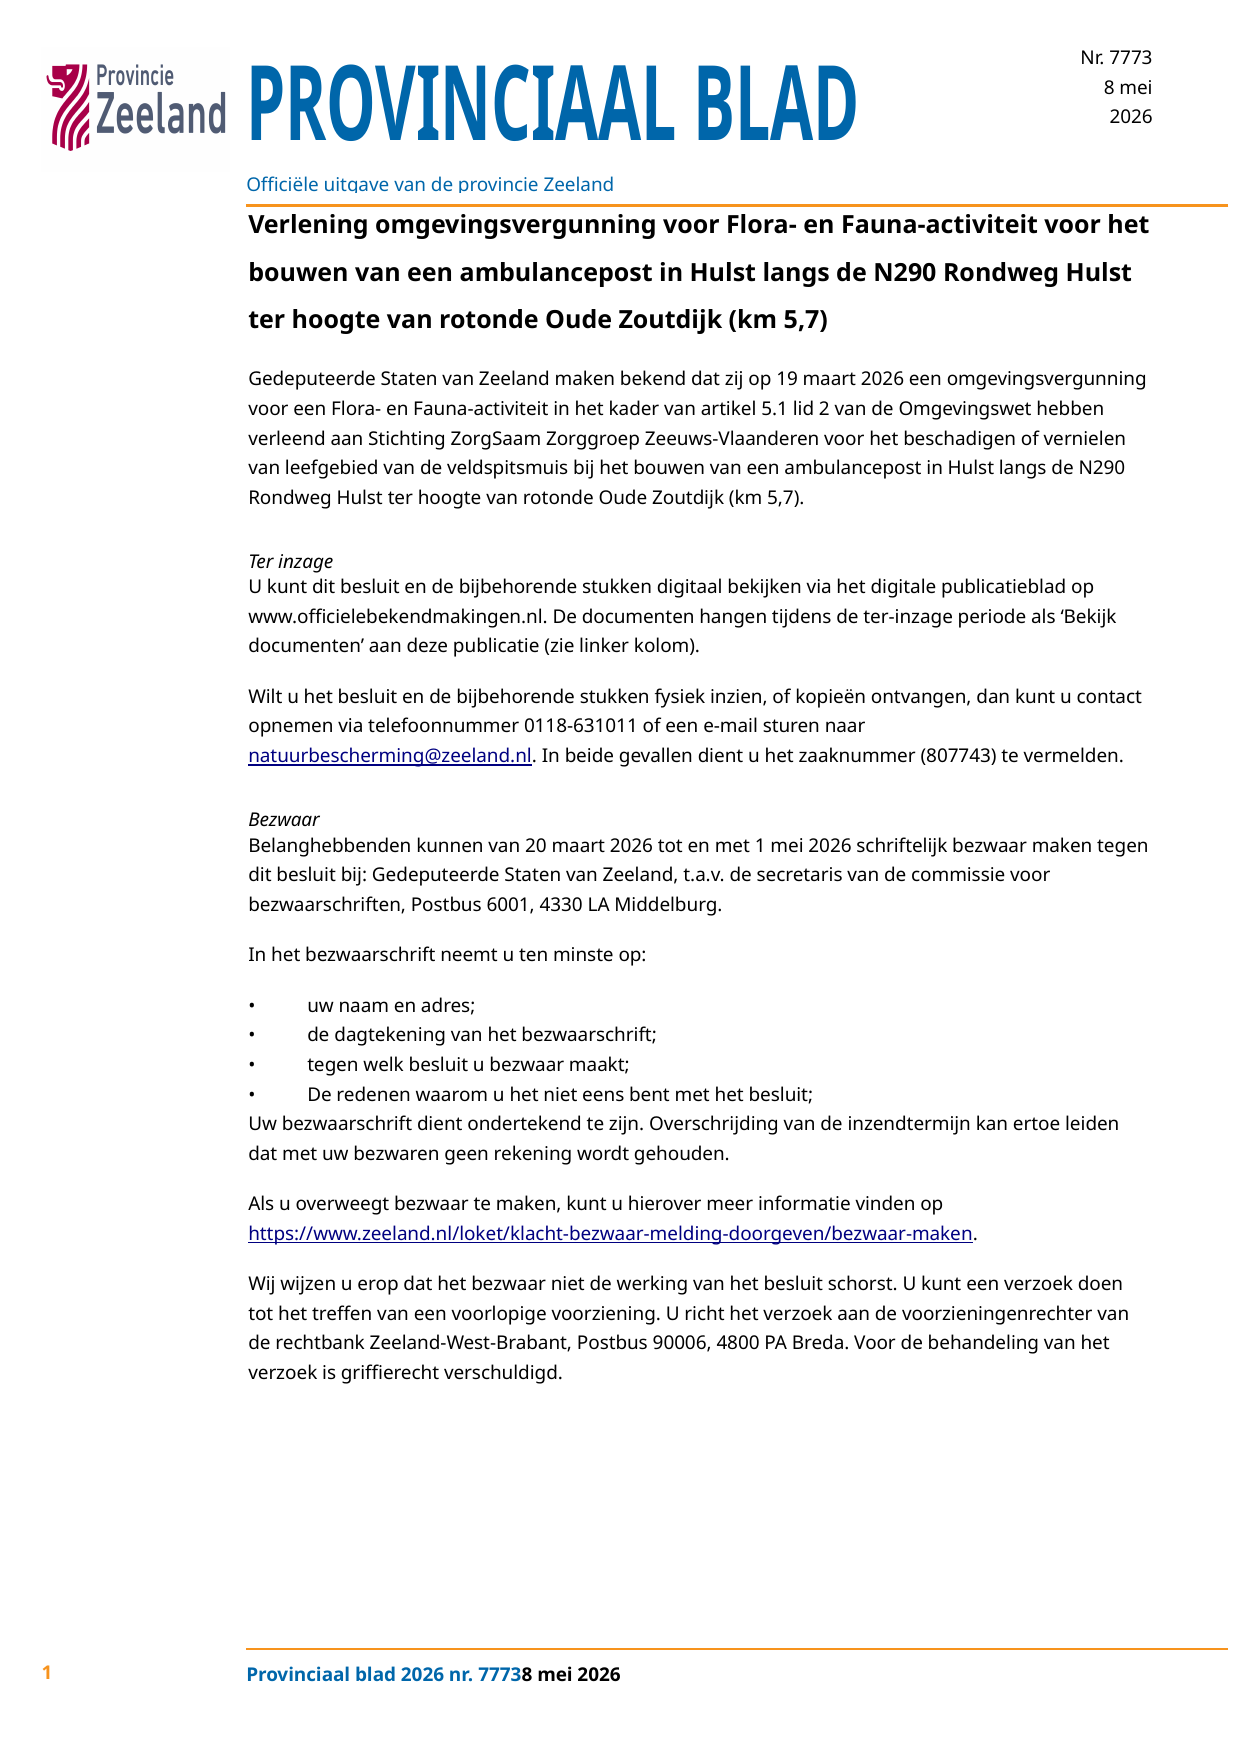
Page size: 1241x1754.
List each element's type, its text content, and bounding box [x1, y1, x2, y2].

list de dagtekening van het bezwaarschrift; [248, 1022, 1152, 1047]
list De redenen waarom u het niet eens bent met het besluit; [248, 1081, 1152, 1106]
list uw naam en adres; [248, 992, 1152, 1018]
text Uw bezwaarschrift dient ondertekend te zijn. Overschrijding van de inzendtermijn kan ertoe leiden dat met uw bezwaren geen rekening wordt gehouden. [248, 1110, 1152, 1166]
text Wij wijzen u erop dat het bezwaar niet de werking van het besluit schorst. U kunt een verzoek doen tot het treffen van een voorlopige voorziening. U richt het verzoek aan de voorzieningenrechter van de rechtbank Zeeland-West-Brabant, Postbus 90006, 4800 PA Breda. Voor de behandeling van het verzoek is griffierecht verschuldigd. [248, 1270, 1152, 1385]
list tegen welk besluit u bezwaar maakt; [248, 1051, 1152, 1077]
text Belanghebbenden kunnen van 20 maart 2026 tot en met 1 mei 2026 schriftelijk bezwaar maken tegen dit besluit bij: Gedeputeerde Staten van Zeeland, t.a.v. de secretaris van de commissie voor bezwaarschriften, Postbus 6001, 4330 LA Middelburg. [248, 832, 1152, 917]
text Ter inzage [248, 548, 1152, 573]
picture [41, 47, 231, 172]
text Bezwaar [248, 806, 1152, 832]
text Gedeputeerde Staten van Zeeland maken bekend dat zij op 19 maart 2026 een omgevingsvergunning voor een Flora- en Fauna-activiteit in het kader van artikel 5.1 lid 2 van de Omgevingswet hebben verleend aan Stichting ZorgSaam Zorggroep Zeeuws-Vlaanderen voor het beschadigen of vernielen van leefgebied van de veldspitsmuis bij het bouwen van een ambulancepost in Hulst langs de N290 Rondweg Hulst ter hoogte van rotonde Oude Zoutdijk (km 5,7). [248, 366, 1152, 509]
text U kunt dit besluit en de bijbehorende stukken digitaal bekijken via het digitale publicatieblad op www.officielebekendmakingen.nl. De documenten hangen tijdens de ter-inzage periode als ‘Bekijk documenten’ aan deze publicatie (zie linker kolom). [248, 573, 1152, 658]
text Wilt u het besluit en de bijbehorende stukken fysiek inzien, of kopieën ontvangen, dan kunt u contact opnemen via telefoonnummer 0118-631011 of een e-mail sturen naar natuurbescherming@zeeland.nl. In beide gevallen dient u het zaaknummer (807743) te vermelden. [248, 683, 1152, 768]
text In het bezwaarschrift neemt u ten minste op: [248, 942, 1152, 967]
text Verlening omgevingsvergunning voor Flora- en Fauna-activiteit voor het bouwen van een ambulancepost in Hulst langs de N290 Rondweg Hulst ter hoogte van rotonde Oude Zoutdijk (km 5,7) [248, 207, 1152, 336]
text Als u overweegt bezwaar te maken, kunt u hierover meer informatie vinden op https://www.zeeland.nl/loket/klacht-bezwaar-melding-doorgeven/bezwaar-maken. [248, 1190, 1152, 1246]
